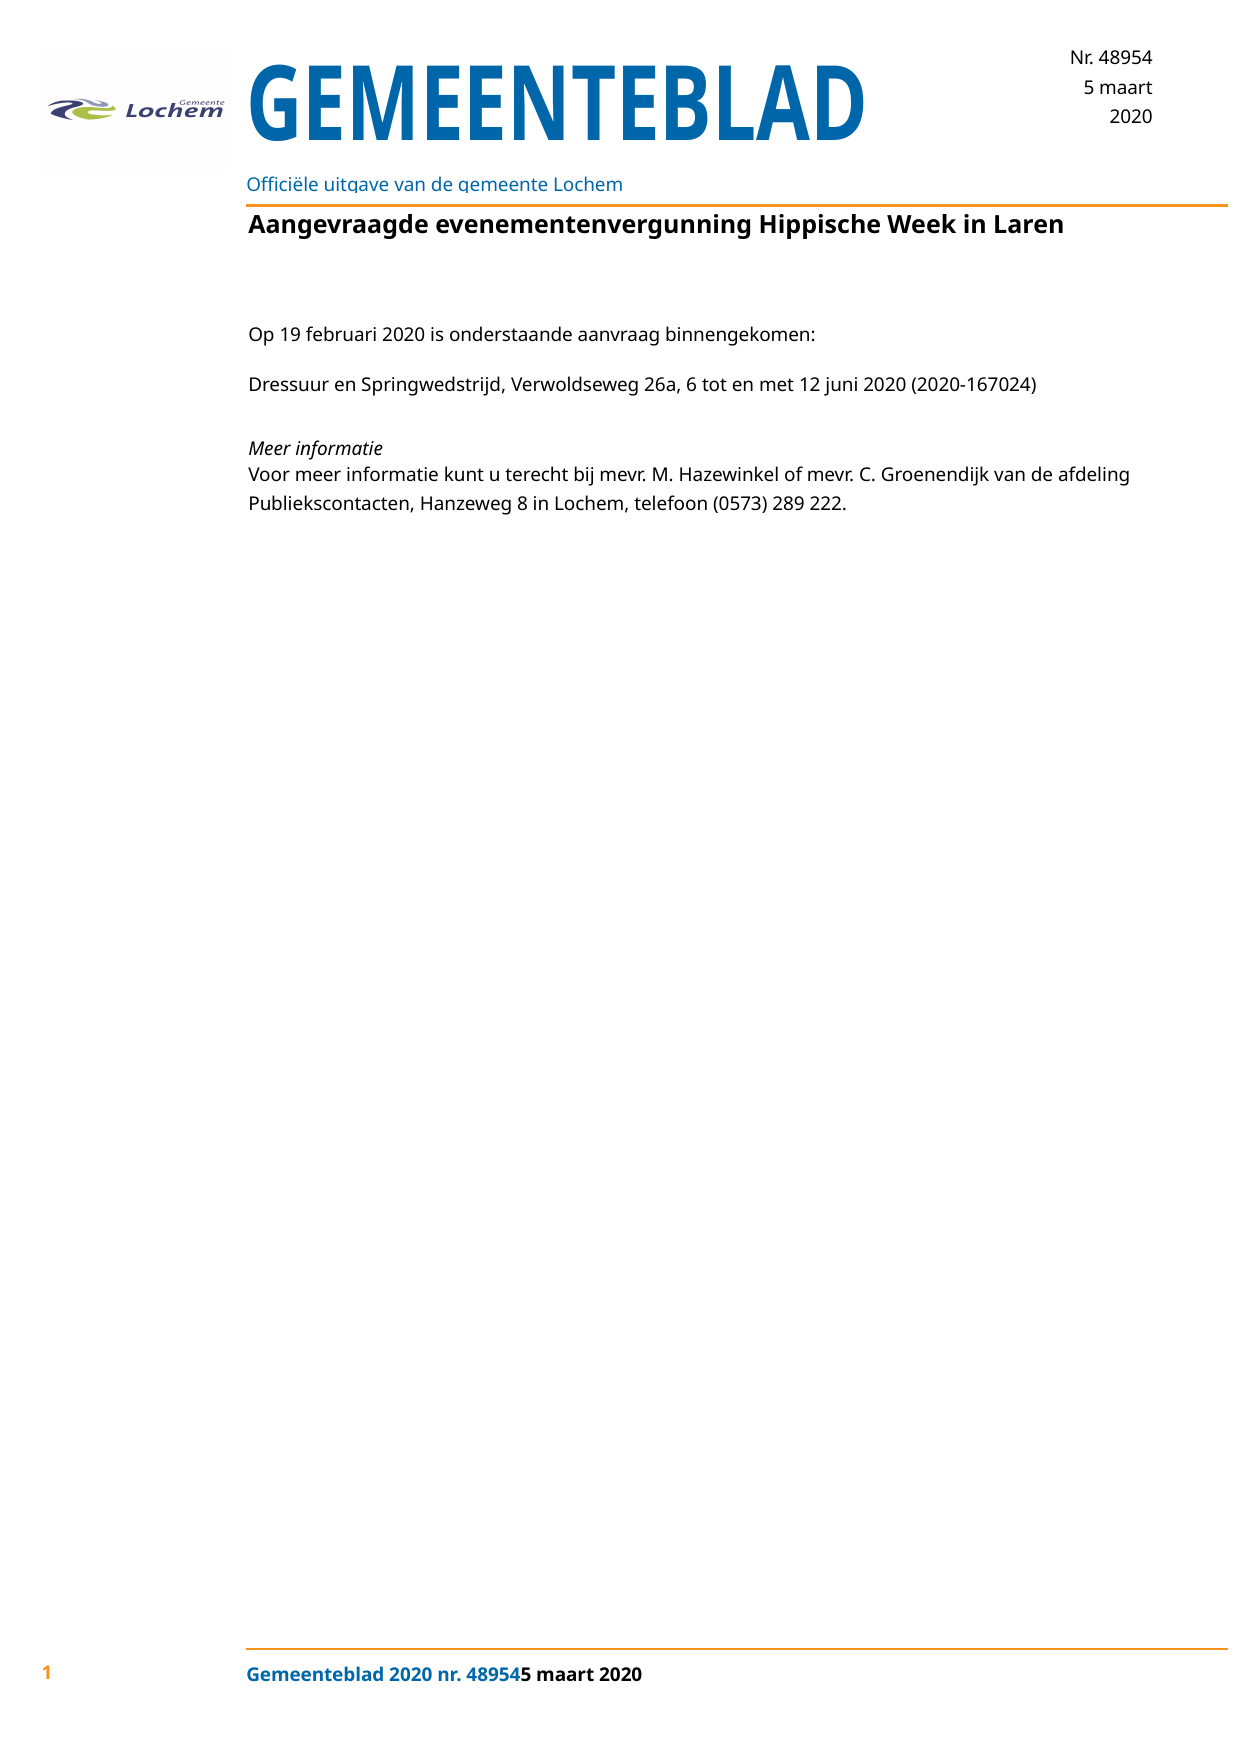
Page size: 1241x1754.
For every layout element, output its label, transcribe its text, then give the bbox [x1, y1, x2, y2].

text Meer informatie [248, 435, 1152, 461]
text Dressuur en Springwedstrijd, Verwoldseweg 26a, 6 tot en met 12 juni 2020 (2020-167024) [248, 371, 1152, 397]
picture [41, 47, 231, 172]
text Voor meer informatie kunt u terecht bij mevr. M. Hazewinkel of mevr. C. Groenendijk van de afdeling Publiekscontacten, Hanzeweg 8 in Lochem, telefoon (0573) 289 222. [248, 461, 1152, 516]
text Op 19 februari 2020 is onderstaande aanvraag binnengekomen: [248, 321, 1152, 346]
text Aangevraagde evenementenvergunning Hippische Week in Laren [248, 207, 1152, 241]
